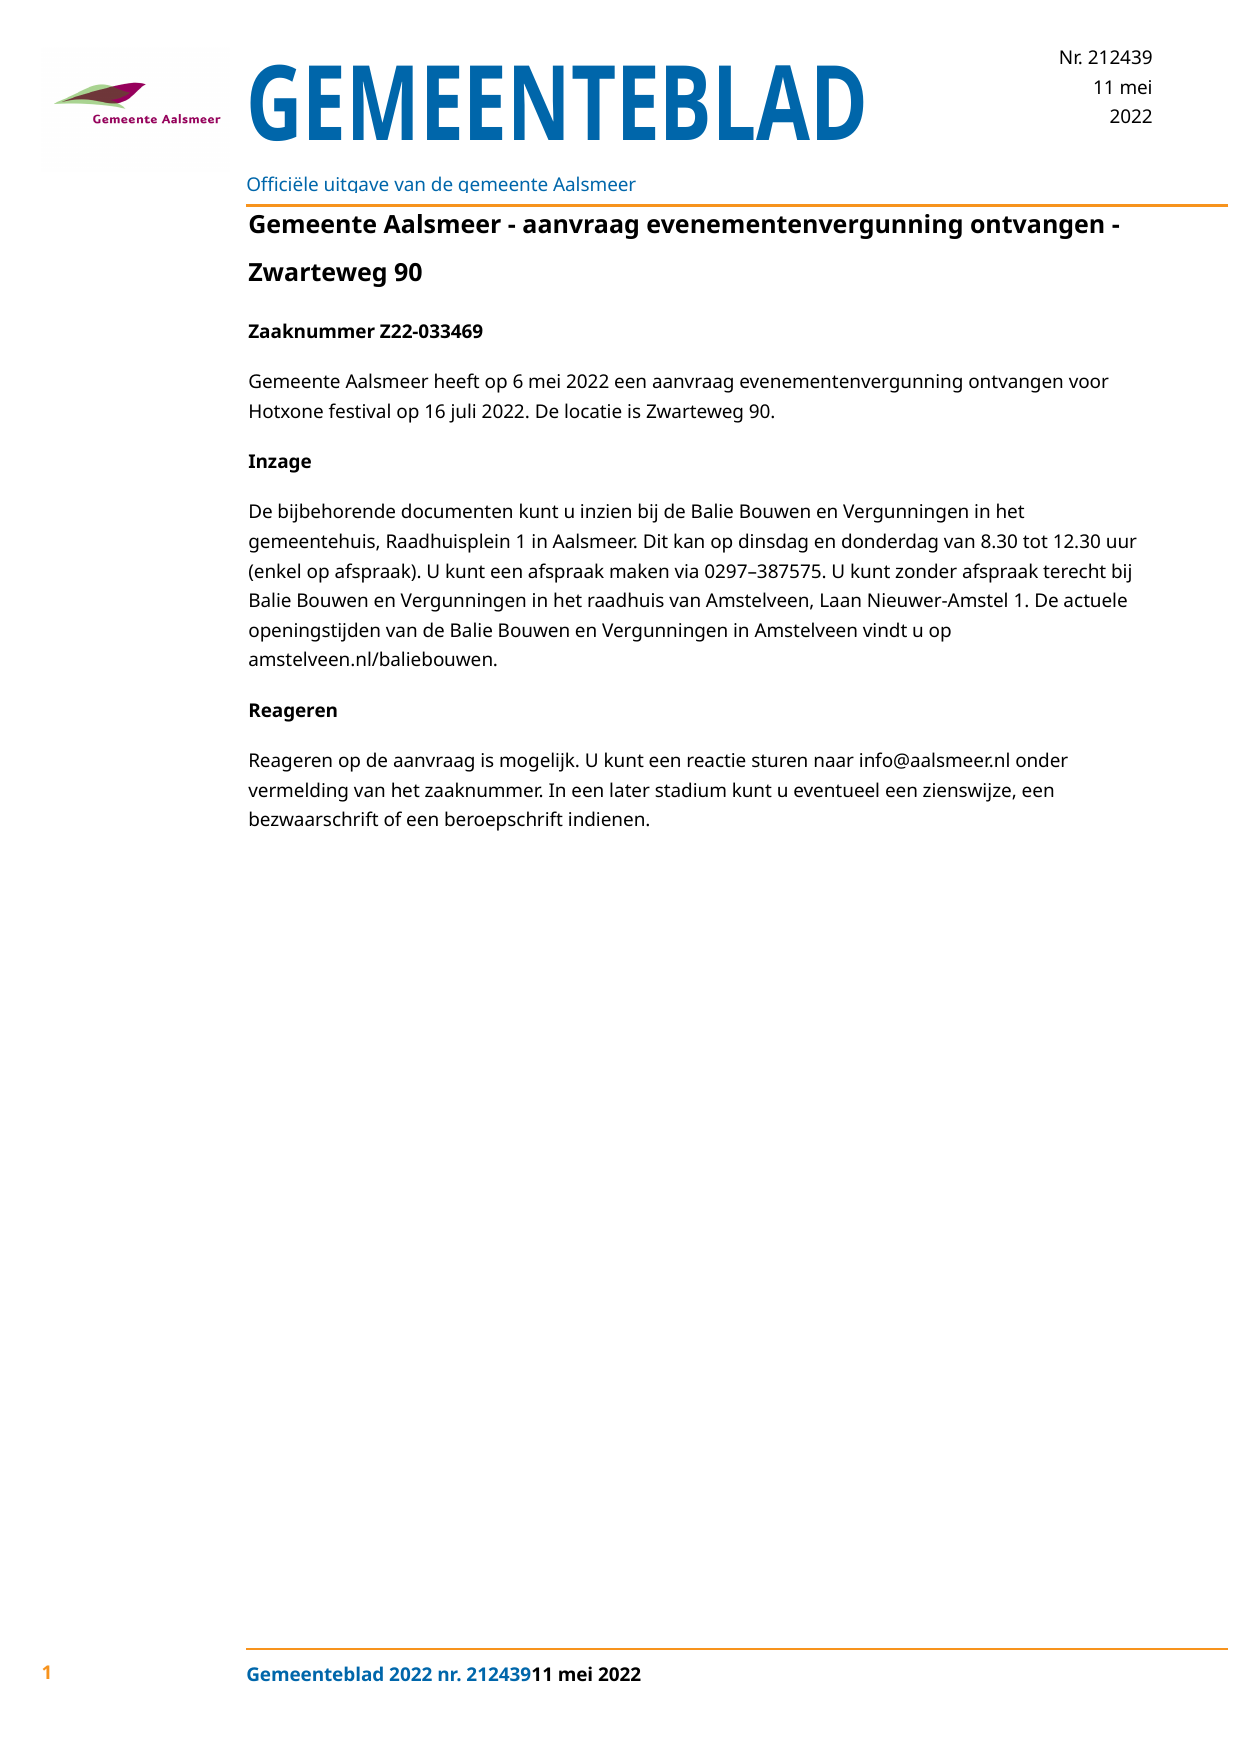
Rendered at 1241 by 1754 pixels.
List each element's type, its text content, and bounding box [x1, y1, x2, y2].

text Reageren op de aanvraag is mogelijk. U kunt een reactie sturen naar info@aalsmeer.nl onder vermelding van het zaaknummer. In een later stadium kunt u eventueel een zienswijze, een bezwaarschrift of een beroepschrift indienen. [248, 747, 1152, 832]
text Reageren [248, 697, 1152, 723]
text De bijbehorende documenten kunt u inzien bij de Balie Bouwen en Vergunningen in het gemeentehuis, Raadhuisplein 1 in Aalsmeer. Dit kan op dinsdag en donderdag van 8.30 tot 12.30 uur (enkel op afspraak). U kunt een afspraak maken via 0297–387575. U kunt zonder afspraak terecht bij Balie Bouwen en Vergunningen in het raadhuis van Amstelveen, Laan Nieuwer-Amstel 1. De actuele openingstijden van de Balie Bouwen en Vergunningen in Amstelveen vindt u op amstelveen.nl/baliebouwen. [248, 499, 1152, 672]
text Inzage [248, 448, 1152, 474]
text Gemeente Aalsmeer - aanvraag evenementenvergunning ontvangen - Zwarteweg 90 [248, 207, 1152, 288]
text Gemeente Aalsmeer heeft op 6 mei 2022 een aanvraag evenementenvergunning ontvangen voor Hotxone festival op 16 juli 2022. De locatie is Zwarteweg 90. [248, 368, 1152, 424]
picture [41, 47, 231, 172]
text Zaaknummer Z22-033469 [248, 318, 1152, 344]
